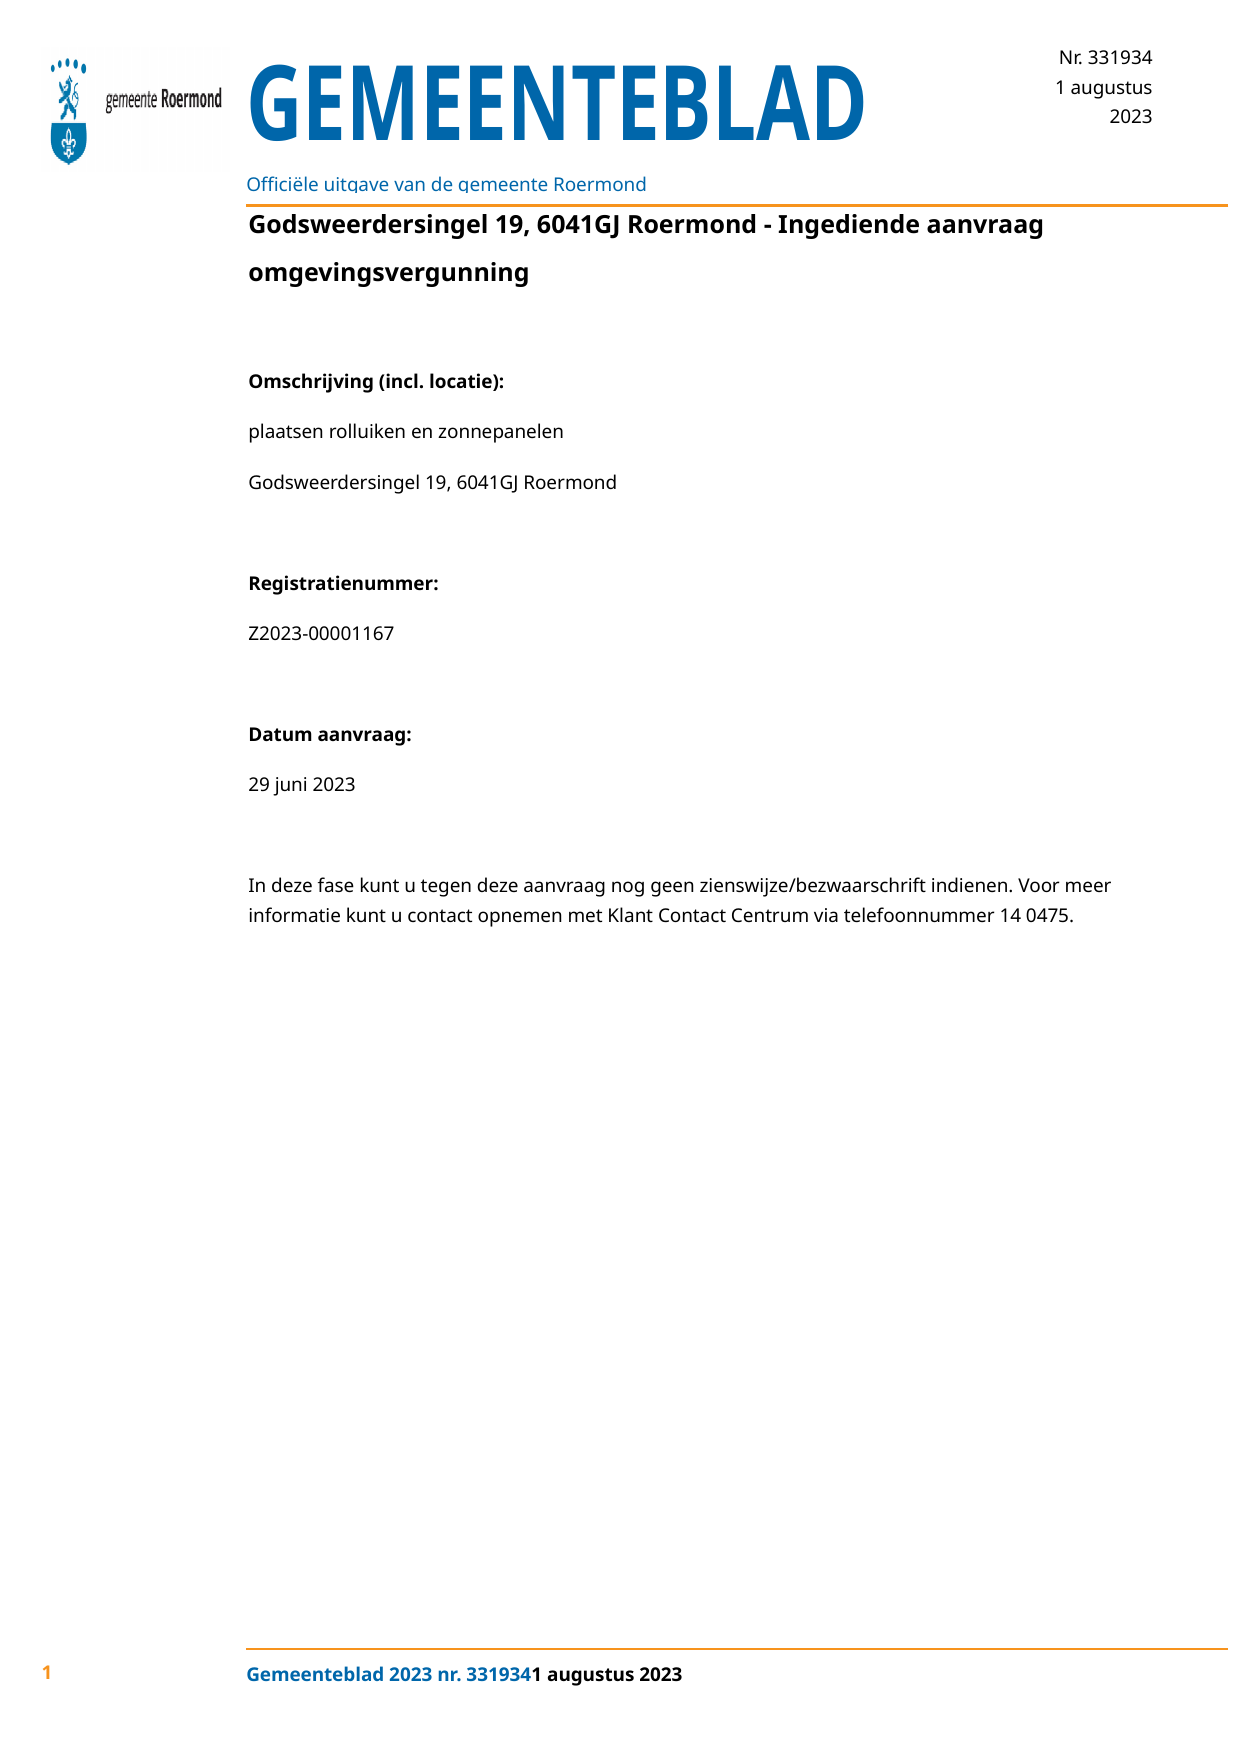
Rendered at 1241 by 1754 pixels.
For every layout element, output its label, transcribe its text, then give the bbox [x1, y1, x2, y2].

text In deze fase kunt u tegen deze aanvraag nog geen zienswijze/bezwaarschrift indienen. Voor meer informatie kunt u contact opnemen met Klant Contact Centrum via telefoonnummer 14 0475. [248, 872, 1152, 928]
text Omschrijving (incl. locatie): [248, 368, 1152, 394]
text 29 juni 2023 [248, 772, 1152, 797]
text Godsweerdersingel 19, 6041GJ Roermond - Ingediende aanvraag omgevingsvergunning [248, 207, 1152, 288]
text Godsweerdersingel 19, 6041GJ Roermond [248, 469, 1152, 495]
text Z2023-00001167 [248, 620, 1152, 646]
picture [41, 47, 231, 172]
text Datum aanvraag: [248, 721, 1152, 747]
text plaatsen rolluiken en zonnepanelen [248, 419, 1152, 444]
text Registratienummer: [248, 570, 1152, 596]
